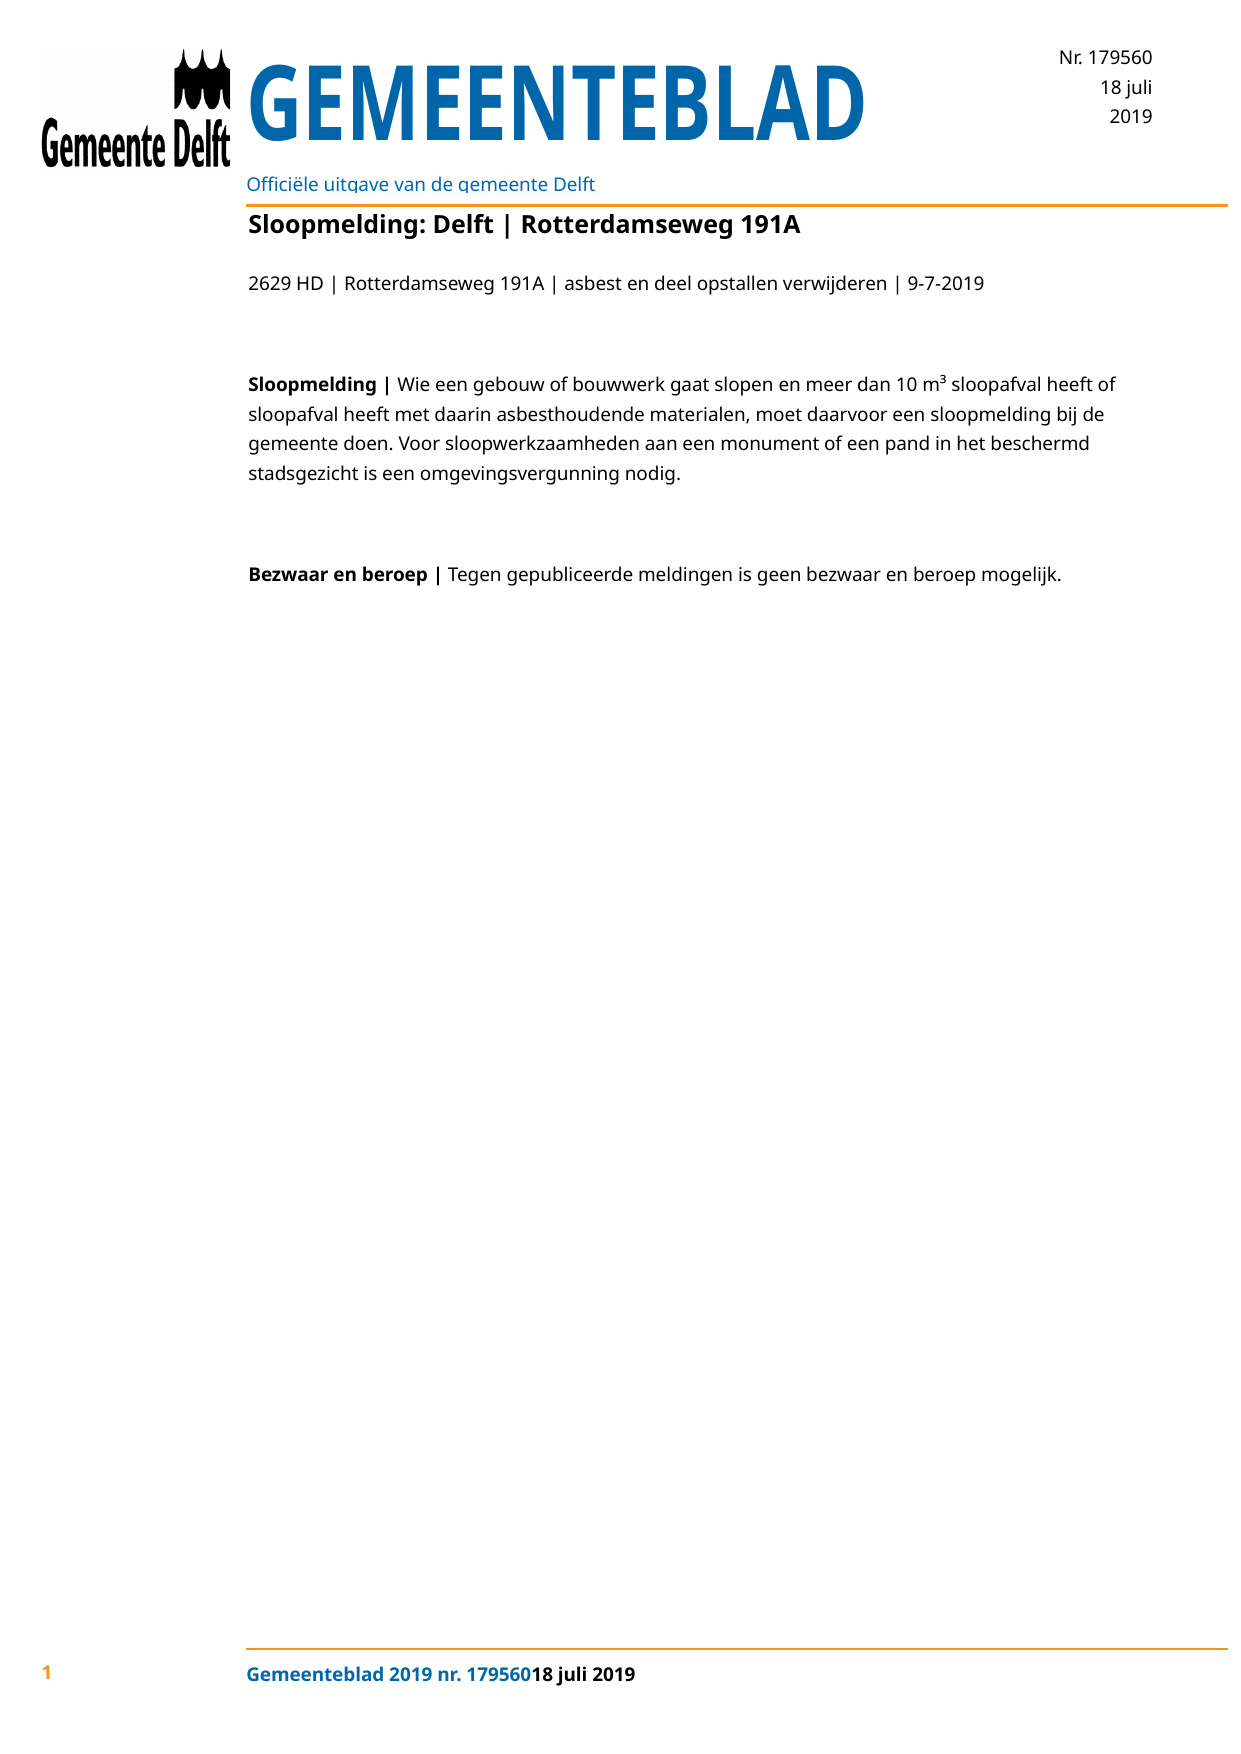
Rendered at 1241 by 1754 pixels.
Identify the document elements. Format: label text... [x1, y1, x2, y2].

text Sloopmelding: Delft | Rotterdamseweg 191A [248, 207, 1152, 241]
picture [41, 47, 231, 172]
text 2629 HD | Rotterdamseweg 191A | asbest en deel opstallen verwijderen | 9-7-2019 [248, 270, 1152, 296]
text Bezwaar en beroep | Tegen gepubliceerde meldingen is geen bezwaar en beroep mogelijk. [248, 561, 1152, 586]
text Sloopmelding | Wie een gebouw of bouwwerk gaat slopen en meer dan 10 m³ sloopafval heeft of sloopafval heeft met daarin asbesthoudende materialen, moet daarvoor een sloopmelding bij de gemeente doen. Voor sloopwerkzaamheden aan een monument of een pand in het beschermd stadsgezicht is een omgevingsvergunning nodig. [248, 371, 1152, 486]
